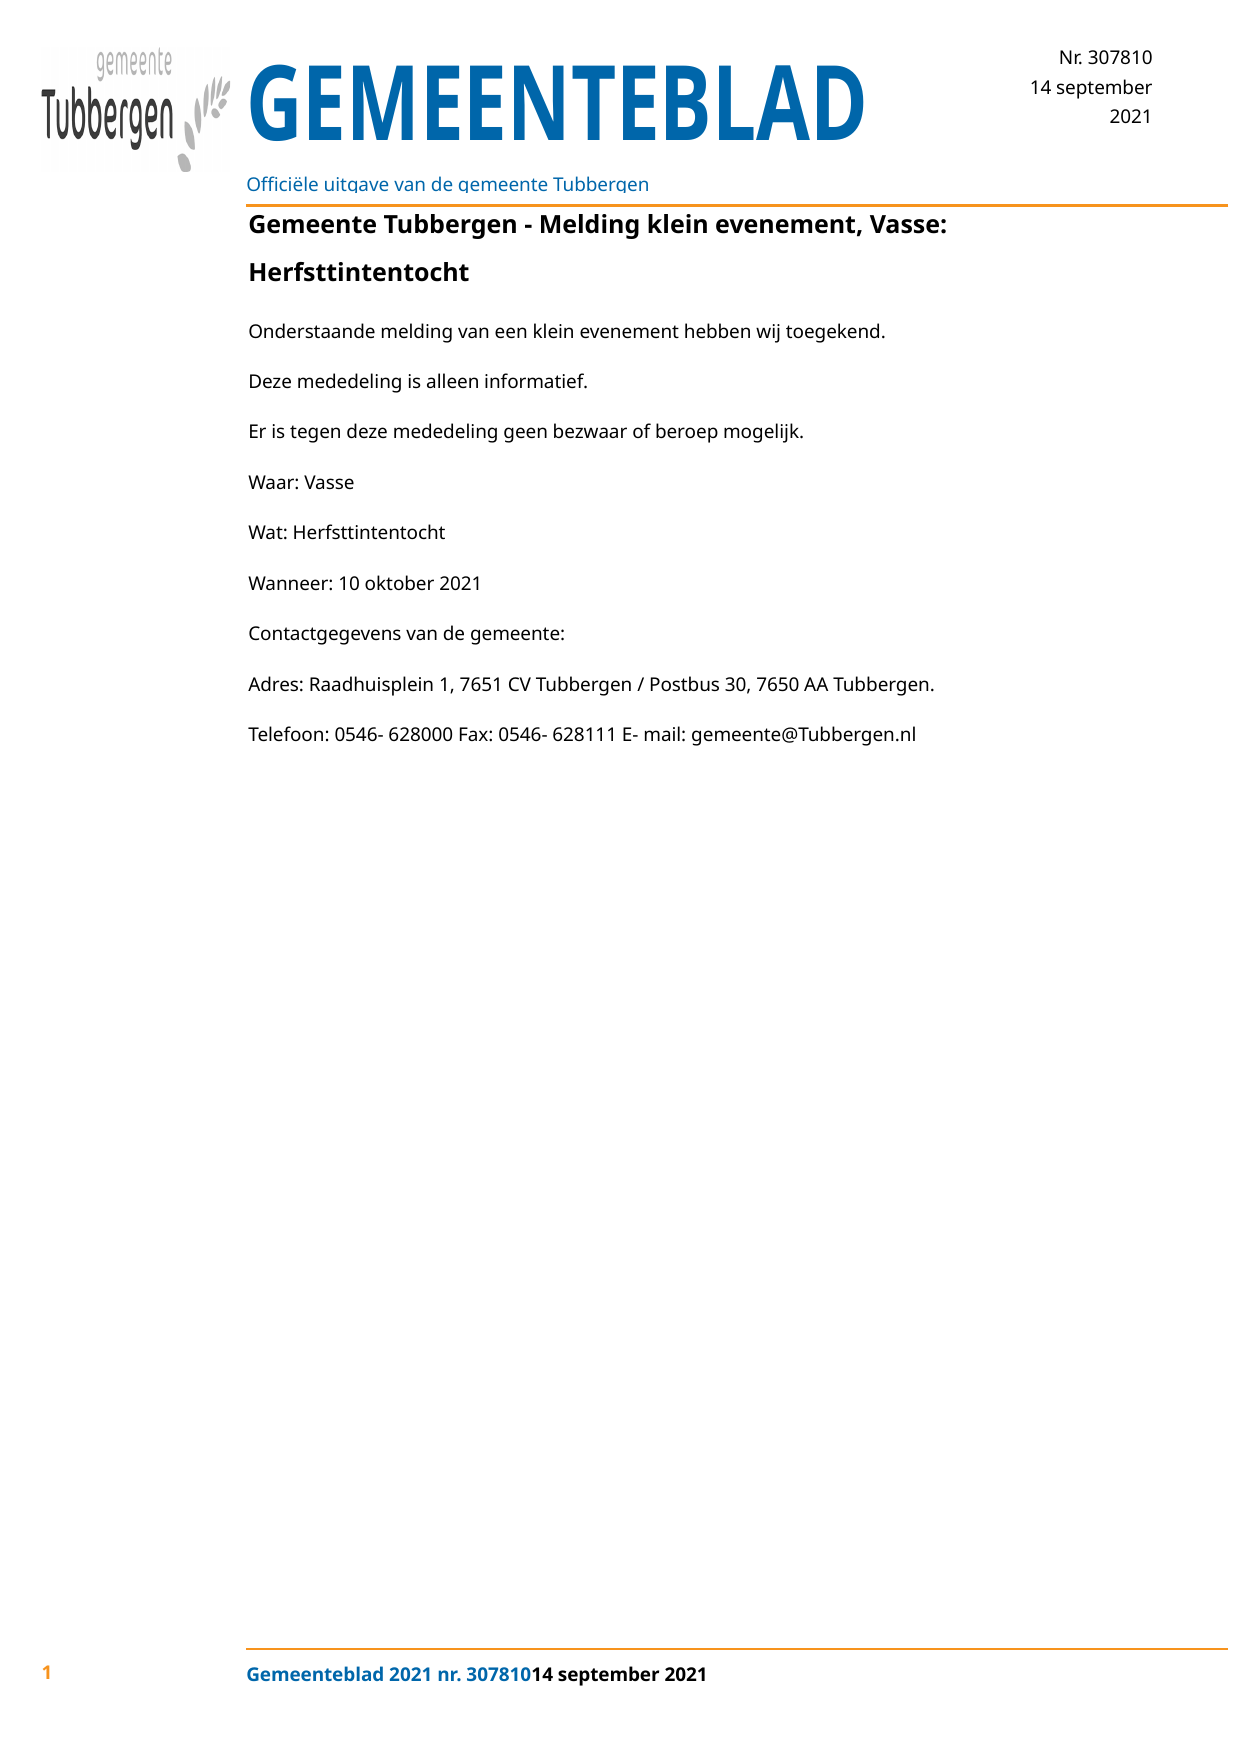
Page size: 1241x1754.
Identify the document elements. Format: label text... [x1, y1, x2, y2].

picture [41, 47, 231, 172]
text Deze mededeling is alleen informatief. [248, 368, 1152, 394]
text Onderstaande melding van een klein evenement hebben wij toegekend. [248, 318, 1152, 344]
text Wat: Herfsttintentocht [248, 519, 1152, 545]
text Er is tegen deze mededeling geen bezwaar of beroep mogelijk. [248, 419, 1152, 444]
text Wanneer: 10 oktober 2021 [248, 570, 1152, 596]
text Contactgegevens van de gemeente: [248, 620, 1152, 646]
text Telefoon: 0546- 628000 Fax: 0546- 628111 E- mail: gemeente@Tubbergen.nl [248, 721, 1152, 747]
text Gemeente Tubbergen - Melding klein evenement, Vasse: Herfsttintentocht [248, 207, 1152, 288]
text Waar: Vasse [248, 469, 1152, 495]
text Adres: Raadhuisplein 1, 7651 CV Tubbergen / Postbus 30, 7650 AA Tubbergen. [248, 671, 1152, 697]
